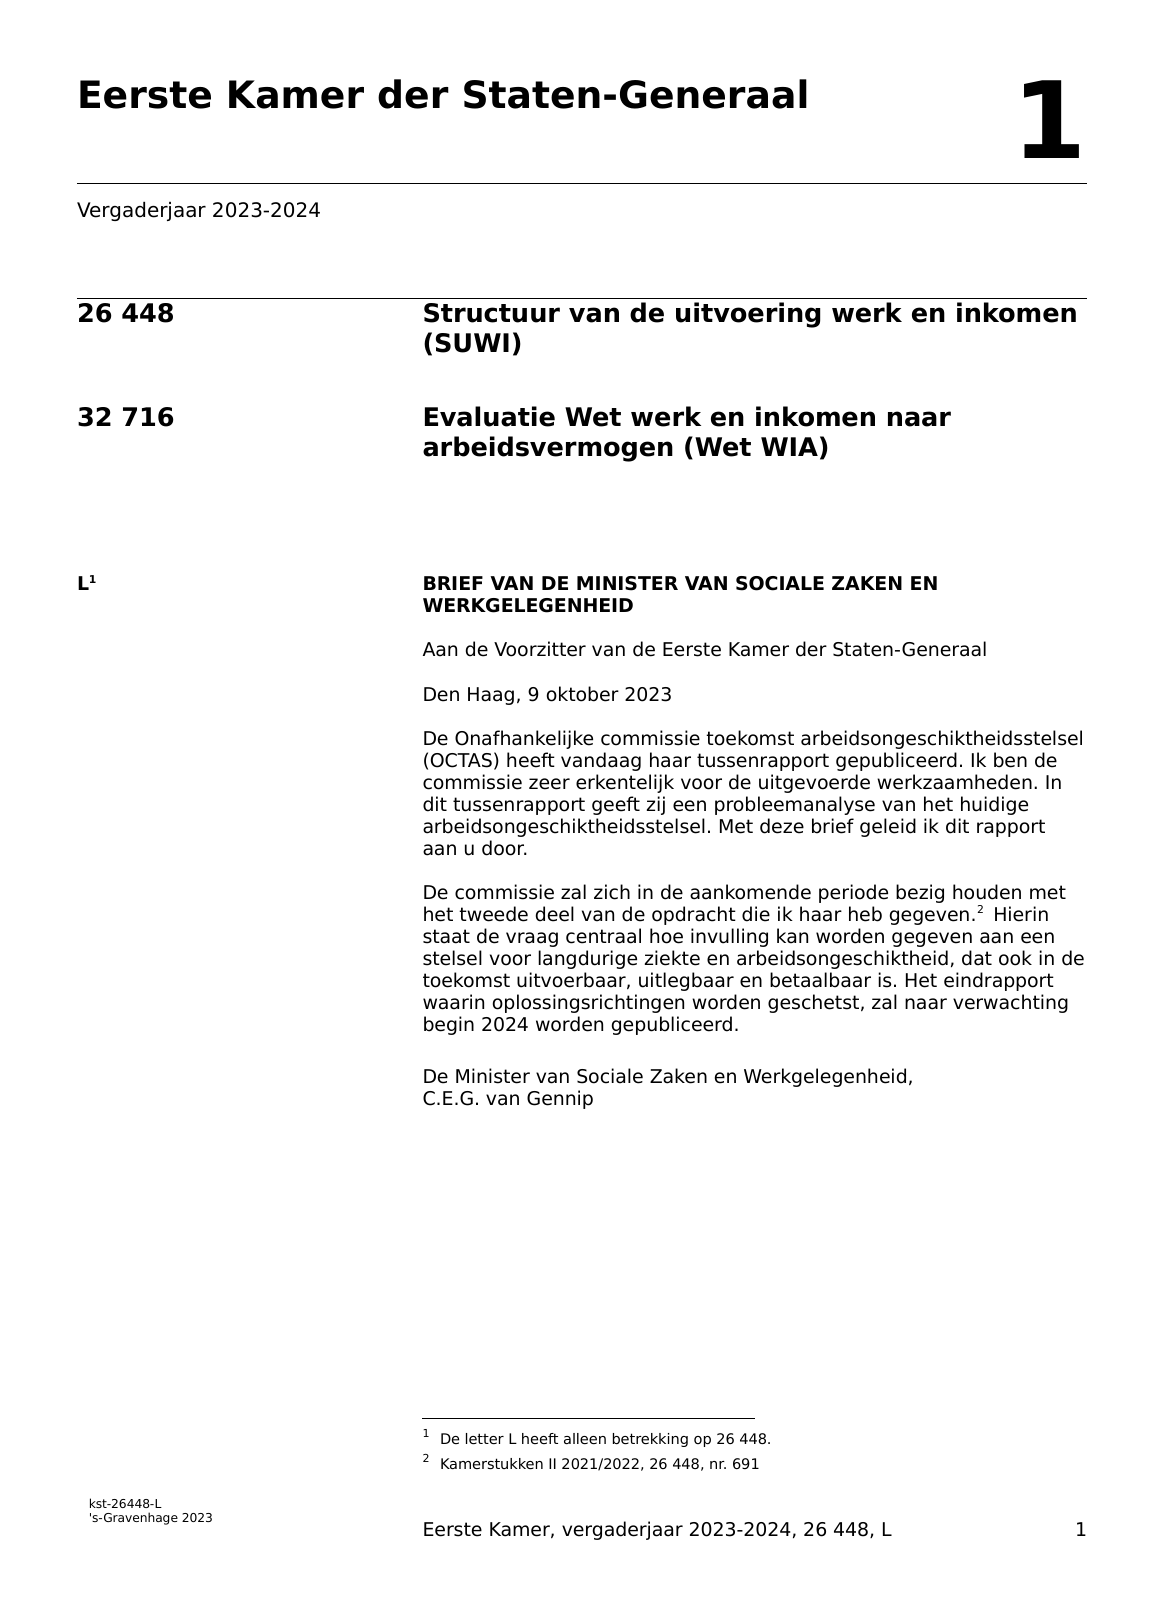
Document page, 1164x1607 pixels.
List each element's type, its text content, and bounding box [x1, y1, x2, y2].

text De Minister van Sociale Zaken en Werkgelegenheid, C.E.G. van Gennip [422, 1066, 1087, 1109]
text kst-26448-L [88, 1497, 323, 1511]
text De letter L heeft alleen betrekking op 26 448. [422, 1427, 1087, 1449]
subtitle 26 448 Structuur van de uitvoering werk en inkomen (SUWI) [77, 299, 1087, 358]
table_cell Vergaderjaar 2023-2024 [77, 184, 1087, 298]
text 's-Gravenhage 2023 [88, 1511, 323, 1525]
table_header 1 [886, 59, 1087, 183]
text Aan de Voorzitter van de Eerste Kamer der Staten-Generaal [422, 639, 1087, 661]
text Kamerstukken II 2021/2022, 26 448, nr. 691 [422, 1452, 1087, 1474]
text Den Haag, 9 oktober 2023 [422, 683, 1087, 705]
subtitle L BRIEF VAN DE MINISTER VAN SOCIALE ZAKEN EN WERKGELEGENHEID [77, 573, 1087, 617]
table_header Eerste Kamer der Staten-Generaal [77, 59, 886, 183]
text De commissie zal zich in de aankomende periode bezig houden met het tweede deel van de opdracht die ik haar heb gegeven. Hierin staat de vraag centraal hoe invulling kan worden gegeven aan een stelsel voor langdurige ziekte en arbeidsongeschiktheid, dat ook in de toekomst uitvoerbaar, uitlegbaar en betaalbaar is. Het eindrapport waarin oplossingsrichtingen worden geschetst, zal naar verwachting begin 2024 worden gepubliceerd. [422, 882, 1087, 1036]
subtitle 32 716 Evaluatie Wet werk en inkomen naar arbeidsvermogen (Wet WIA) [77, 403, 1087, 462]
text De Onafhankelijke commissie toekomst arbeidsongeschiktheidsstelsel (OCTAS) heeft vandaag haar tussenrapport gepubliceerd. Ik ben de commissie zeer erkentelijk voor de uitgevoerde werkzaamheden. In dit tussenrapport geeft zij een probleemanalyse van het huidige arbeidsongeschiktheidsstelsel. Met deze brief geleid ik dit rapport aan u door. [422, 728, 1087, 859]
